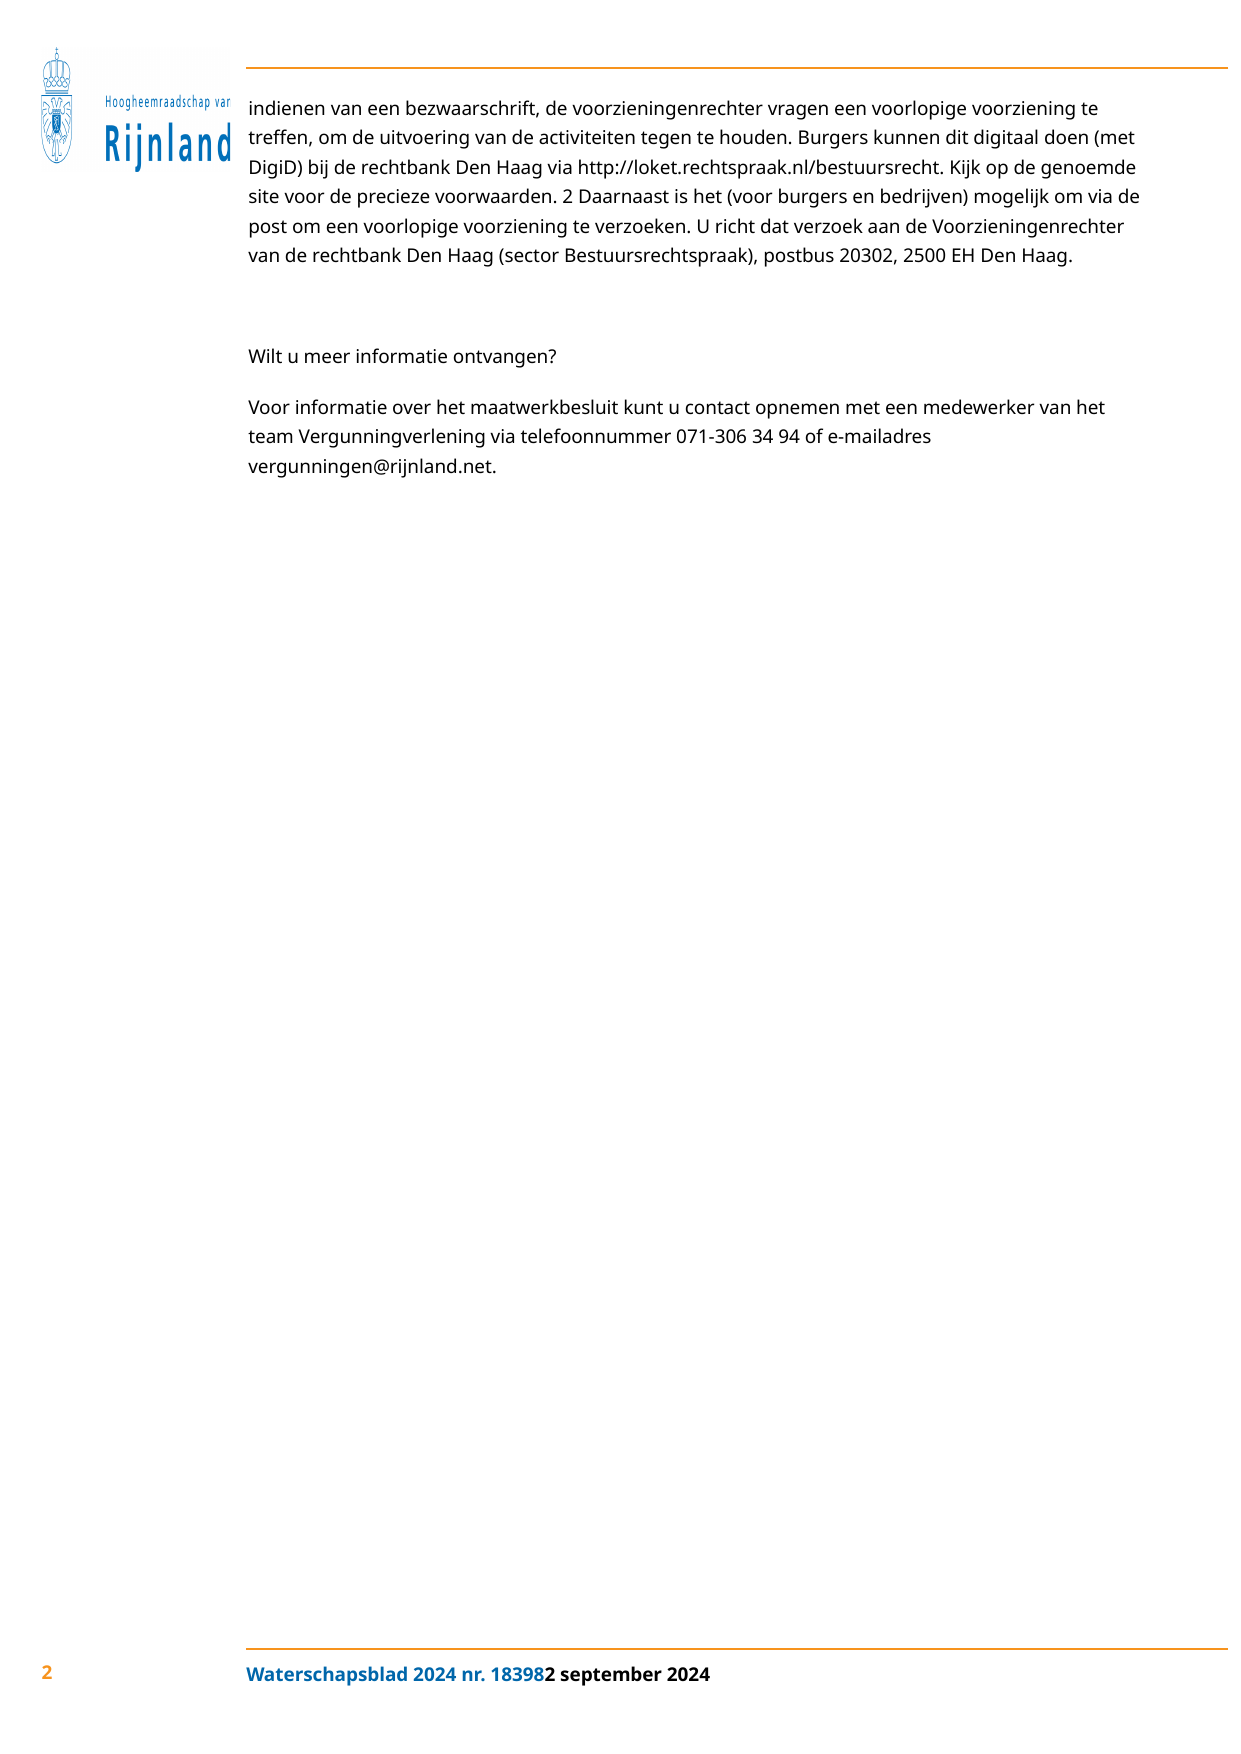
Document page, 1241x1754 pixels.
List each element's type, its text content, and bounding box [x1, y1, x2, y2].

text Voor informatie over het maatwerkbesluit kunt u contact opnemen met een medewerker van het team Vergunningverlening via telefoonnummer 071-306 34 94 of e-mailadres vergunningen@rijnland.net. [248, 394, 1152, 479]
text Wilt u meer informatie ontvangen? [248, 343, 1152, 369]
text indienen van een bezwaarschrift, de voorzieningenrechter vragen een voorlopige voorziening te treffen, om de uitvoering van de activiteiten tegen te houden. Burgers kunnen dit digitaal doen (met DigiD) bij de rechtbank Den Haag via http://loket.rechtspraak.nl/bestuursrecht. Kijk op de genoemde site voor de precieze voorwaarden. 2 Daarnaast is het (voor burgers en bedrijven) mogelijk om via de post om een voorlopige voorziening te verzoeken. U richt dat verzoek aan de Voorzieningenrechter van de rechtbank Den Haag (sector Bestuursrechtspraak), postbus 20302, 2500 EH Den Haag. [248, 95, 1152, 268]
picture [41, 47, 231, 172]
